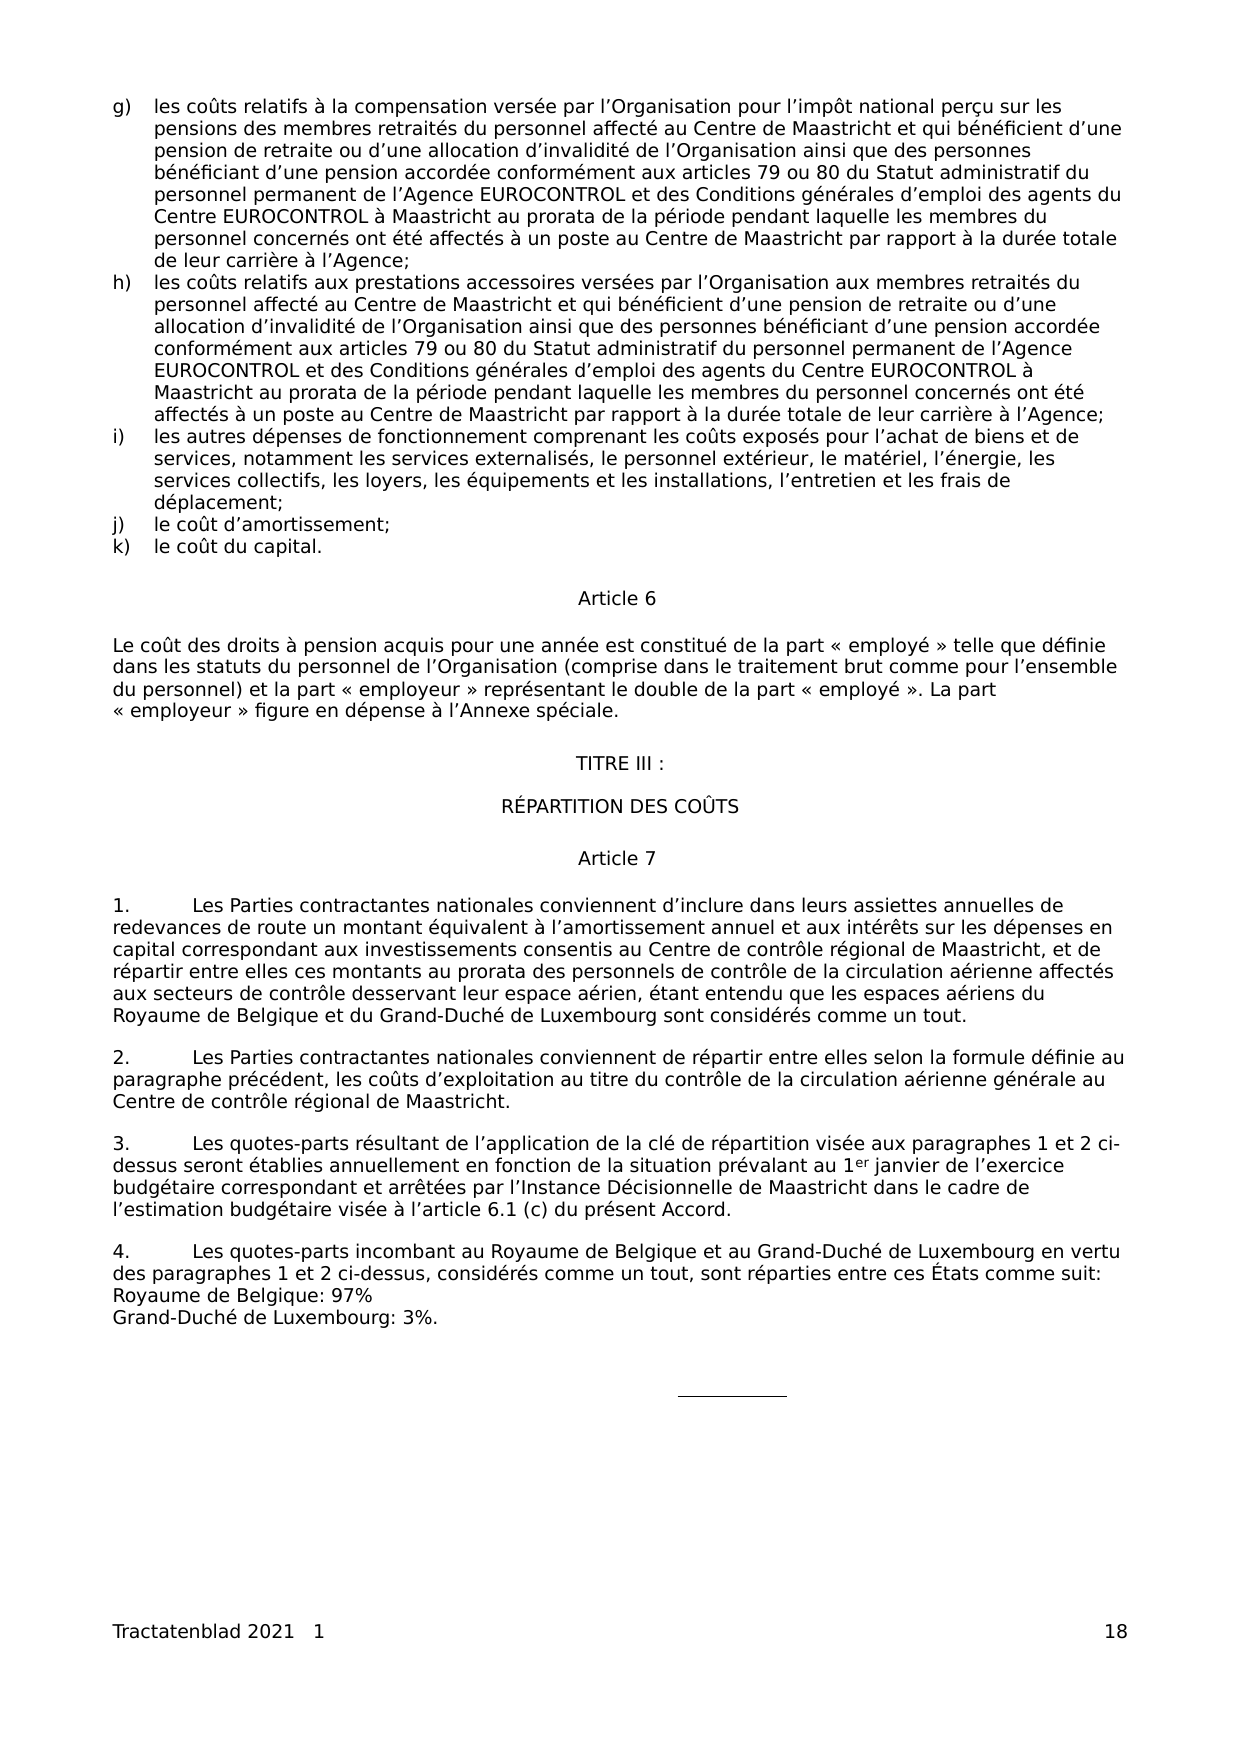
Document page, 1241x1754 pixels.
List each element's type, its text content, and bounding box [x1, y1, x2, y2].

text h) les coûts relatifs aux prestations accessoires versées par l’Organisation aux membres retraités du personnel affecté au Centre de Maastricht et qui bénéficient d’une pension de retraite ou d’une allocation d’invalidité de l’Organisation ainsi que des personnes bénéficiant d’une pension accordée conformément aux articles 79 ou 80 du Statut administratif du personnel permanent de l’Agence EUROCONTROL et des Conditions générales d’emploi des agents du Centre EUROCONTROL à Maastricht au prorata de la période pendant laquelle les membres du personnel concernés ont été affectés à un poste au Centre de Maastricht par rapport à la durée totale de leur carrière à l’Agence; [112, 272, 1128, 426]
text 4. Les quotes-parts incombant au Royaume de Belgique et au Grand-Duché de Luxembourg en vertu des paragraphes 1 et 2 ci-dessus, considérés comme un tout, sont réparties entre ces États comme suit: [112, 1241, 1128, 1285]
text 1. Les Parties contractantes nationales conviennent d’inclure dans leurs assiettes annuelles de redevances de route un montant équivalent à l’amortissement annuel et aux intérêts sur les dépenses en capital correspondant aux investissements consentis au Centre de contrôle régional de Maastricht, et de répartir entre elles ces montants au prorata des personnels de contrôle de la circulation aérienne affectés aux secteurs de contrôle desservant leur espace aérien, étant entendu que les espaces aériens du Royaume de Belgique et du Grand-Duché de Luxembourg sont considérés comme un tout. [112, 895, 1128, 1027]
text Grand-Duché de Luxembourg: 3%. [112, 1307, 1128, 1329]
text k) le coût du capital. [112, 536, 1128, 557]
subtitle Article 6 [112, 587, 1128, 609]
text g) les coûts relatifs à la compensation versée par l’Organisation pour l’impôt national perçu sur les pensions des membres retraités du personnel affecté au Centre de Maastricht et qui bénéficient d’une pension de retraite ou d’une allocation d’invalidité de l’Organisation ainsi que des personnes bénéficiant d’une pension accordée conformément aux articles 79 ou 80 du Statut administratif du personnel permanent de l’Agence EUROCONTROL et des Conditions générales d’emploi des agents du Centre EUROCONTROL à Maastricht au prorata de la période pendant laquelle les membres du personnel concernés ont été affectés à un poste au Centre de Maastricht par rapport à la durée totale de leur carrière à l’Agence; [112, 96, 1128, 272]
text i) les autres dépenses de fonctionnement comprenant les coûts exposés pour l’achat de biens et de services, notamment les services externalisés, le personnel extérieur, le matériel, l’énergie, les services collectifs, les loyers, les équipements et les installations, l’entretien et les frais de déplacement; [112, 426, 1128, 513]
text 2. Les Parties contractantes nationales conviennent de répartir entre elles selon la formule définie au paragraphe précédent, les coûts d’exploitation au titre du contrôle de la circulation aérienne générale au Centre de contrôle régional de Maastricht. [112, 1047, 1128, 1113]
subtitle TITRE III : RÉPARTITION DES COÛTS [112, 752, 1128, 818]
text Le coût des droits à pension acquis pour une année est constitué de la part « employé » telle que définie dans les statuts du personnel de l’Organisation (comprise dans le traitement brut comme pour l’ensemble du personnel) et la part « employeur » représentant le double de la part « employé ». La part « employeur » figure en dépense à l’Annexe spéciale. [112, 634, 1128, 722]
text 3. Les quotes-parts résultant de l’application de la clé de répartition visée aux paragraphes 1 et 2 ci-dessus seront établies annuellement en fonction de la situation prévalant au 1er janvier de l’exercice budgétaire correspondant et arrêtées par l’Instance Décisionnelle de Maastricht dans le cadre de l’estimation budgétaire visée à l’article 6.1 (c) du présent Accord. [112, 1133, 1128, 1221]
text j) le coût d’amortissement; [112, 513, 1128, 536]
subtitle Article 7 [112, 848, 1128, 870]
text Royaume de Belgique: 97% [112, 1285, 1128, 1307]
